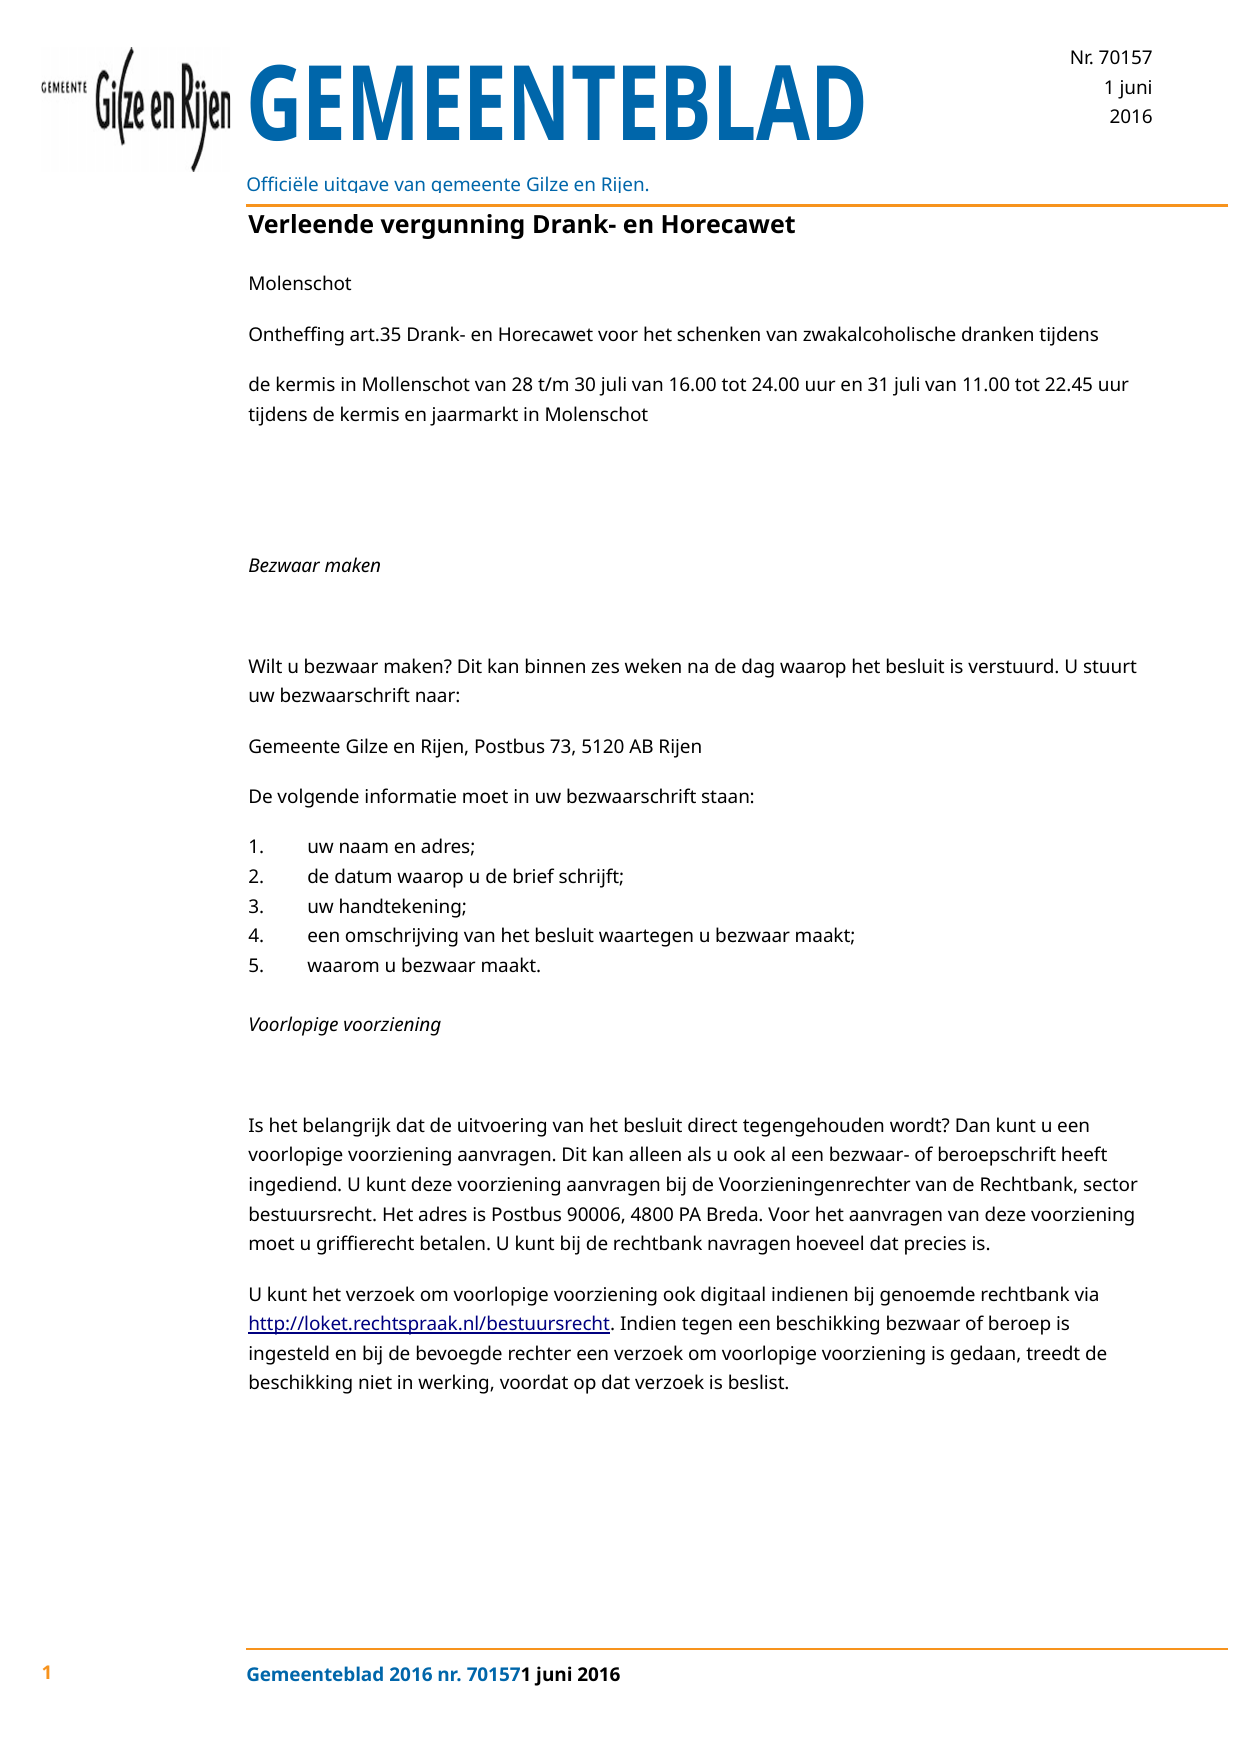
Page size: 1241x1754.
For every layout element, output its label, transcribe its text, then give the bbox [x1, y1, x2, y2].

text U kunt het verzoek om voorlopige voorziening ook digitaal indienen bij genoemde rechtbank via http://loket.rechtspraak.nl/bestuursrecht. Indien tegen een beschikking bezwaar of beroep is ingesteld en bij de bevoegde rechter een verzoek om voorlopige voorziening is gedaan, treedt de beschikking niet in werking, voordat op dat verzoek is beslist. [248, 1281, 1152, 1395]
text Molenschot [248, 270, 1152, 296]
list de datum waarop u de brief schrijft; [248, 863, 1152, 889]
list uw handtekening; [248, 893, 1152, 918]
text Gemeente Gilze en Rijen, Postbus 73, 5120 AB Rijen [248, 733, 1152, 758]
list waarom u bezwaar maakt. [248, 952, 1152, 978]
text Bezwaar maken [248, 552, 1152, 578]
text de kermis in Mollenschot van 28 t/m 30 juli van 16.00 tot 24.00 uur en 31 juli van 11.00 tot 22.45 uur tijdens de kermis en jaarmarkt in Molenschot [248, 371, 1152, 426]
text Is het belangrijk dat de uitvoering van het besluit direct tegengehouden wordt? Dan kunt u een voorlopige voorziening aanvragen. Dit kan alleen als u ook al een bezwaar- of beroepschrift heeft ingediend. U kunt deze voorziening aanvragen bij de Voorzieningenrechter van de Rechtbank, sector bestuursrecht. Het adres is Postbus 90006, 4800 PA Breda. Voor het aanvragen van deze voorziening moet u griffierecht betalen. U kunt bij de rechtbank navragen hoeveel dat precies is. [248, 1112, 1152, 1256]
list een omschrijving van het besluit waartegen u bezwaar maakt; [248, 922, 1152, 948]
text Voorlopige voorziening [248, 1011, 1152, 1037]
list uw naam en adres; [248, 834, 1152, 859]
text De volgende informatie moet in uw bezwaarschrift staan: [248, 783, 1152, 809]
text Verleende vergunning Drank- en Horecawet [248, 207, 1152, 241]
picture [41, 47, 231, 172]
text Ontheffing art.35 Drank- en Horecawet voor het schenken van zwakalcoholische dranken tijdens [248, 321, 1152, 346]
text Wilt u bezwaar maken? Dit kan binnen zes weken na de dag waarop het besluit is verstuurd. U stuurt uw bezwaarschrift naar: [248, 653, 1152, 708]
